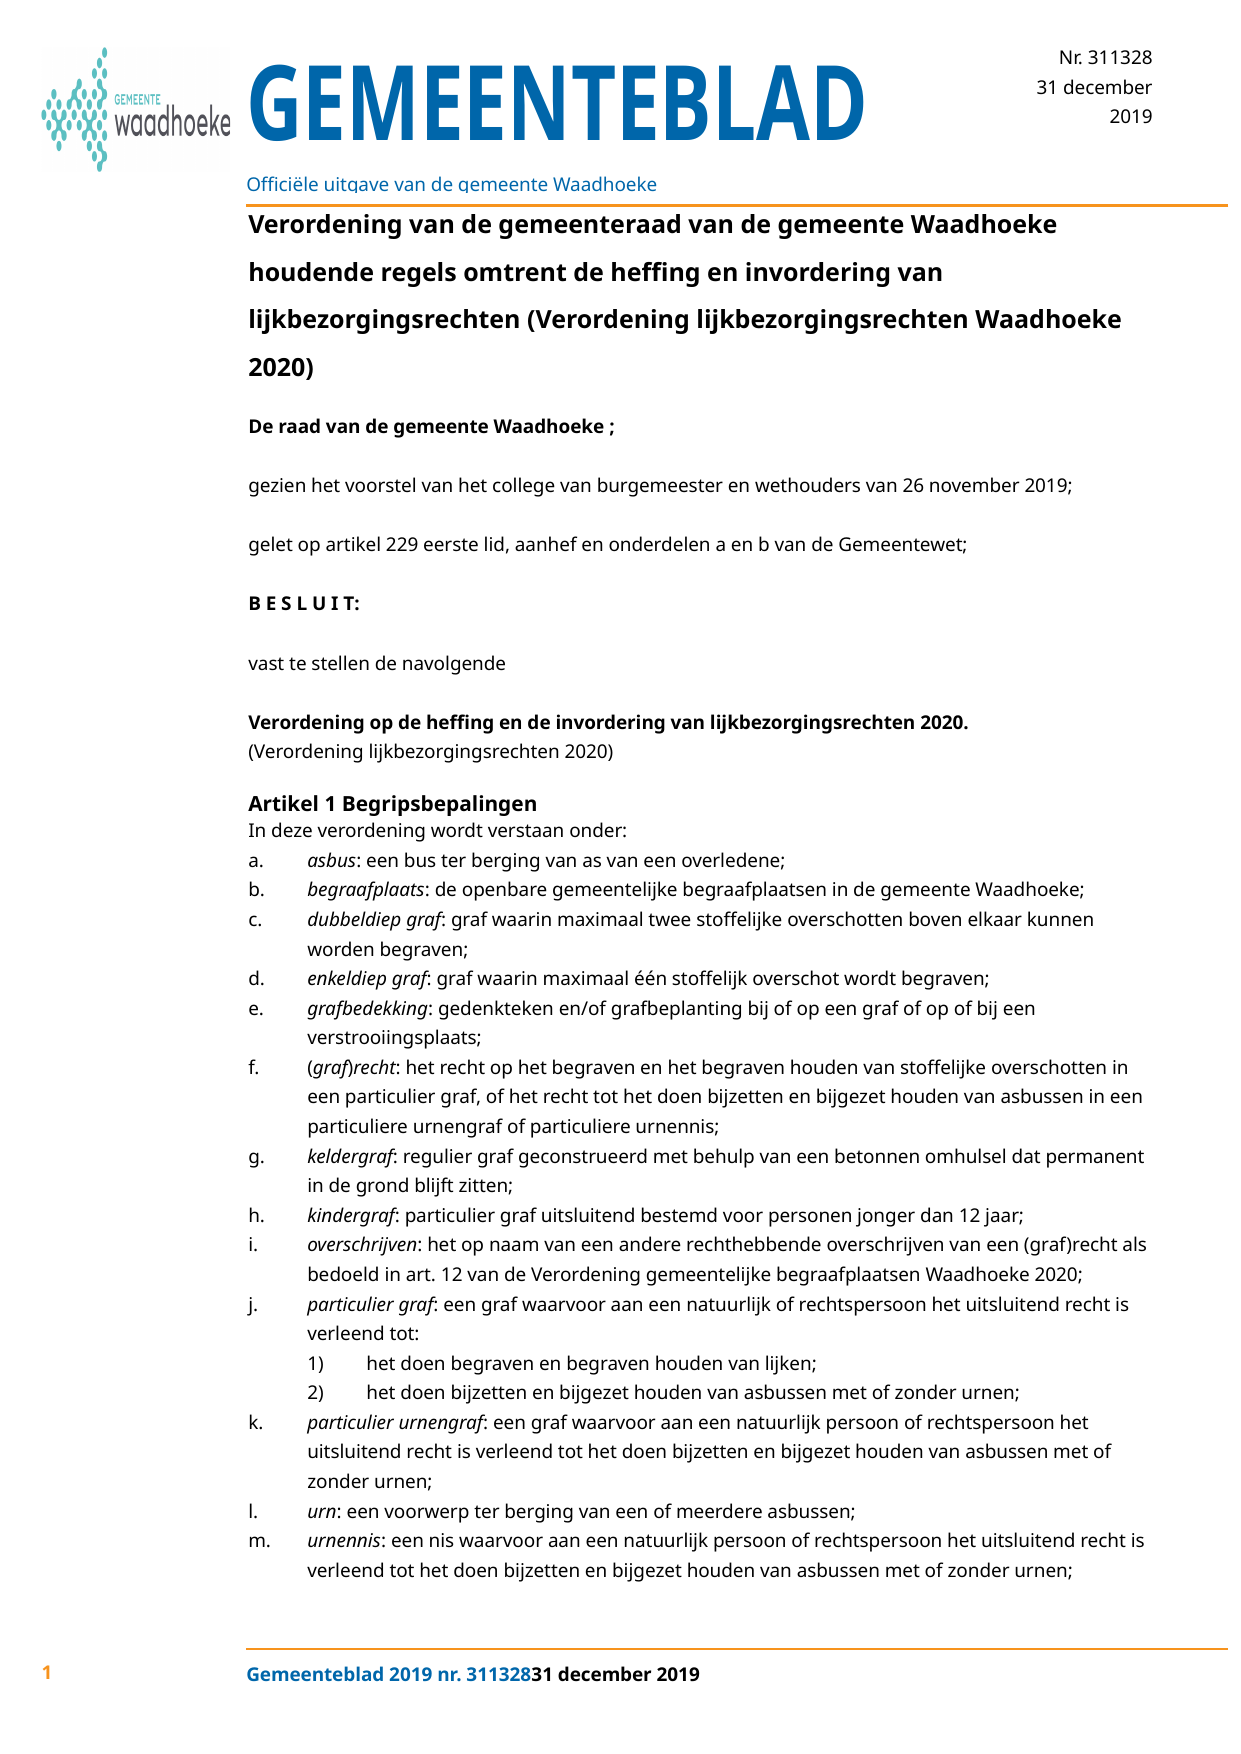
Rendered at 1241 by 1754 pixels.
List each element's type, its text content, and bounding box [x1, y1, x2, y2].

text De raad van de gemeente Waadhoeke ; [248, 413, 1152, 439]
list kindergraf: particulier graf uitsluitend bestemd voor personen jonger dan 12 jaar; [248, 1202, 1152, 1228]
list het doen begraven en begraven houden van lijken; [307, 1350, 1152, 1376]
list particulier graf: een graf waarvoor aan een natuurlijk of rechtspersoon het uitsluitend recht is verleend tot: [248, 1291, 1152, 1346]
list overschrijven: het op naam van een andere rechthebbende overschrijven van een (graf)recht als bedoeld in art. 12 van de Verordening gemeentelijke begraafplaatsen Waadhoeke 2020; [248, 1232, 1152, 1287]
text Verordening op de heffing en de invordering van lijkbezorgingsrechten 2020. [248, 709, 1152, 735]
text gelet op artikel 229 eerste lid, aanhef en onderdelen a en b van de Gemeentewet; [248, 531, 1152, 557]
list grafbedekking: gedenkteken en/of grafbeplanting bij of op een graf of op of bij een verstrooiingsplaats; [248, 995, 1152, 1050]
list enkeldiep graf: graf waarin maximaal één stoffelijk overschot wordt begraven; [248, 965, 1152, 991]
list urn: een voorwerp ter berging van een of meerdere asbussen; [248, 1498, 1152, 1523]
list het doen bijzetten en bijgezet houden van asbussen met of zonder urnen; [307, 1379, 1152, 1405]
list asbus: een bus ter berging van as van een overledene; [248, 847, 1152, 873]
list particulier urnengraf: een graf waarvoor aan een natuurlijk persoon of rechtspersoon het uitsluitend recht is verleend tot het doen bijzetten en bijgezet houden van asbussen met of zonder urnen; [248, 1409, 1152, 1494]
text B E S L U I T: [248, 591, 1152, 616]
list keldergraf: regulier graf geconstrueerd met behulp van een betonnen omhulsel dat permanent in de grond blijft zitten; [248, 1143, 1152, 1198]
picture [41, 47, 231, 172]
list dubbeldiep graf: graf waarin maximaal twee stoffelijke overschotten boven elkaar kunnen worden begraven; [248, 906, 1152, 961]
list begraafplaats: de openbare gemeentelijke begraafplaatsen in de gemeente Waadhoeke; [248, 877, 1152, 902]
text vast te stellen de navolgende [248, 650, 1152, 676]
list urnennis: een nis waarvoor aan een natuurlijk persoon of rechtspersoon het uitsluitend recht is verleend tot het doen bijzetten en bijgezet houden van asbussen met of zonder urnen; [248, 1527, 1152, 1583]
list (graf)recht: het recht op het begraven en het begraven houden van stoffelijke overschotten in een particulier graf, of het recht tot het doen bijzetten en bijgezet houden van asbussen in een particuliere urnengraf of particuliere urnennis; [248, 1054, 1152, 1139]
text gezien het voorstel van het college van burgemeester en wethouders van 26 november 2019; [248, 472, 1152, 498]
text Artikel 1 Begripsbepalingen [248, 789, 1152, 817]
text Verordening van de gemeenteraad van de gemeente Waadhoeke houdende regels omtrent de heffing en invordering van lijkbezorgingsrechten (Verordening lijkbezorgingsrechten Waadhoeke 2020) [248, 207, 1152, 384]
text (Verordening lijkbezorgingsrechten 2020) [248, 738, 1152, 764]
text In deze verordening wordt verstaan onder: [248, 817, 1152, 843]
